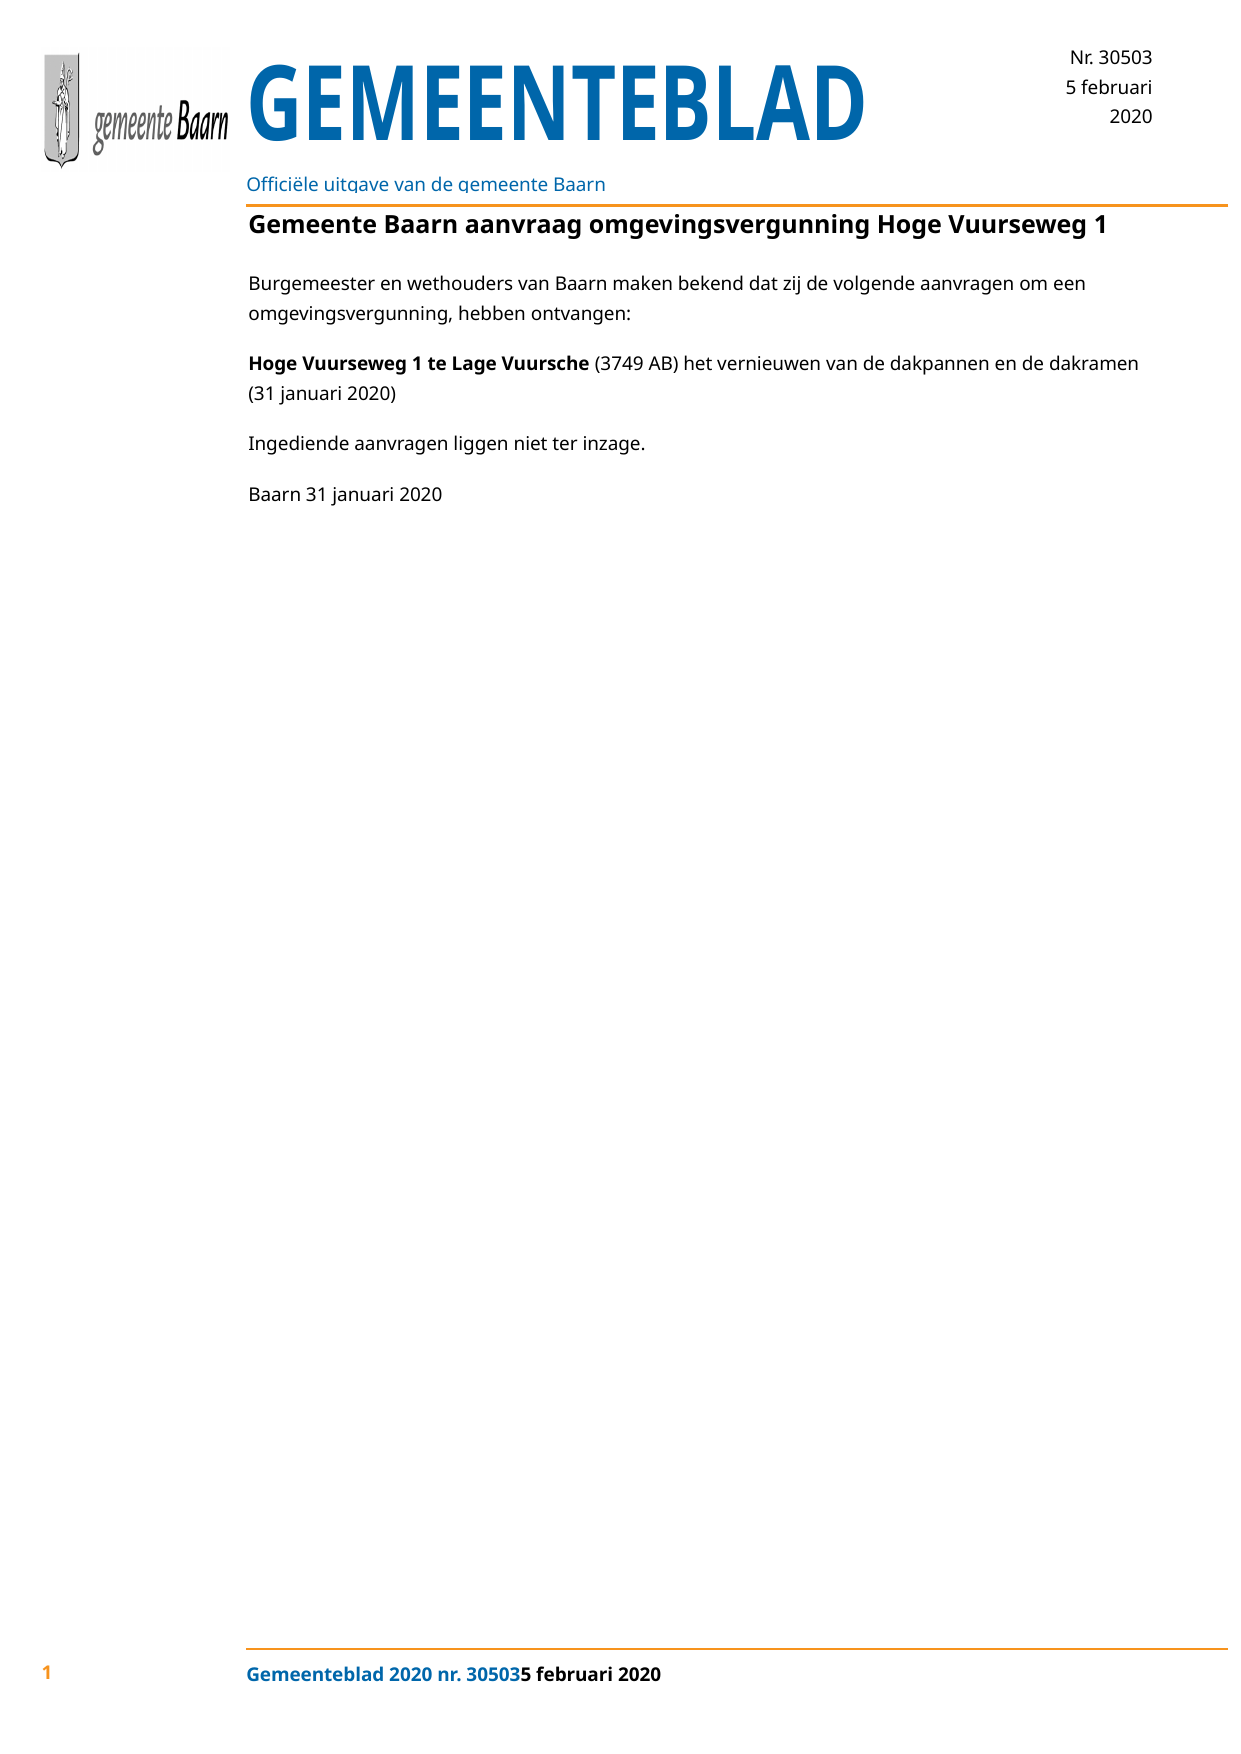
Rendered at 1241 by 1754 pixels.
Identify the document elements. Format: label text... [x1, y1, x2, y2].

text Gemeente Baarn aanvraag omgevingsvergunning Hoge Vuurseweg 1 [248, 207, 1152, 241]
text Baarn 31 januari 2020 [248, 481, 1152, 506]
picture [41, 47, 231, 172]
text Hoge Vuurseweg 1 te Lage Vuursche (3749 AB) het vernieuwen van de dakpannen en de dakramen (31 januari 2020) [248, 350, 1152, 406]
text Ingediende aanvragen liggen niet ter inzage. [248, 430, 1152, 456]
text Burgemeester en wethouders van Baarn maken bekend dat zij de volgende aanvragen om een omgevingsvergunning, hebben ontvangen: [248, 270, 1152, 326]
